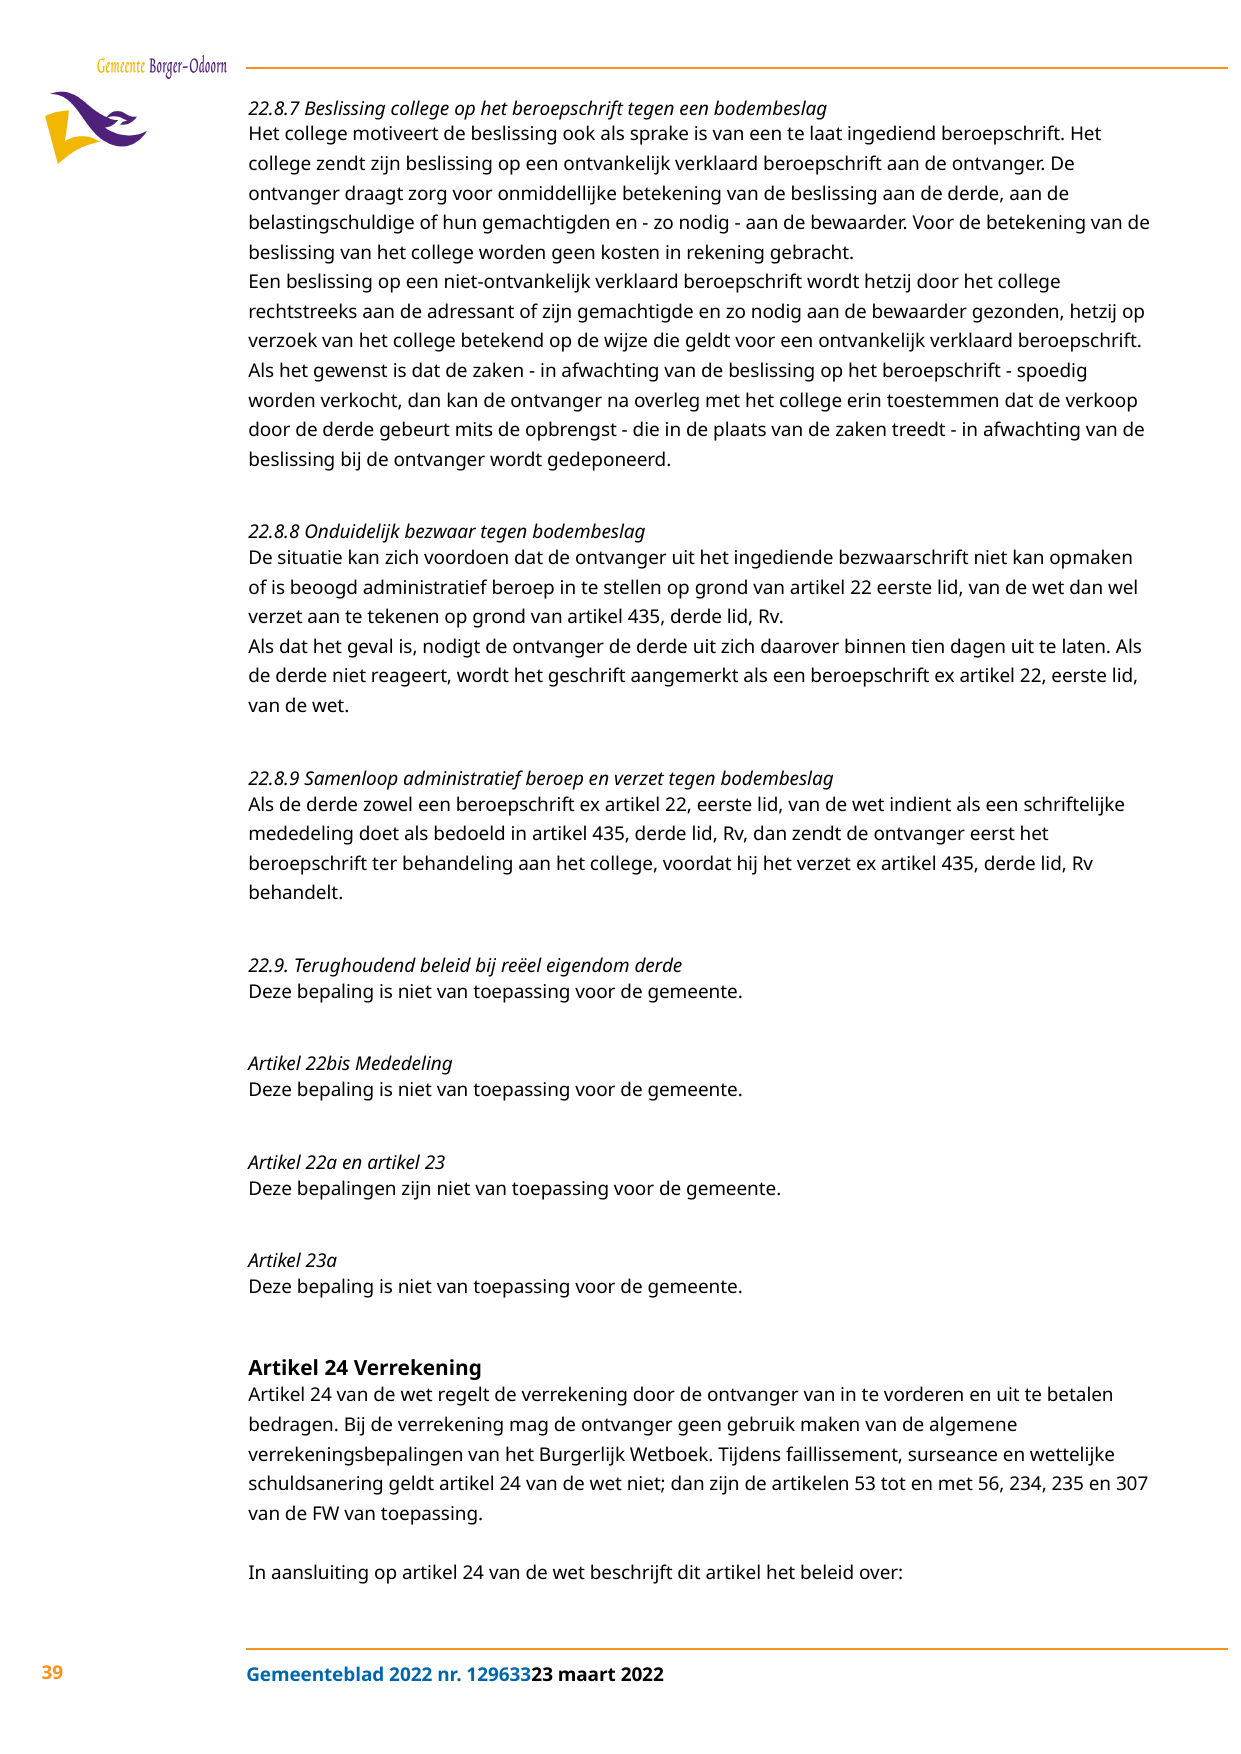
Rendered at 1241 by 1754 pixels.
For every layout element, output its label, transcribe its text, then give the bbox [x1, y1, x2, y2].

text Als de derde zowel een beroepschrift ex artikel 22, eerste lid, van de wet indient als een schriftelijke mededeling doet als bedoeld in artikel 435, derde lid, Rv, dan zendt de ontvanger eerst het beroepschrift ter behandeling aan het college, voordat hij het verzet ex artikel 435, derde lid, Rv behandelt. [248, 791, 1152, 905]
text Deze bepalingen zijn niet van toepassing voor de gemeente. [248, 1175, 1152, 1201]
text Het college motiveert de beslissing ook als sprake is van een te laat ingediend beroepschrift. Het college zendt zijn beslissing op een ontvankelijk verklaard beroepschrift aan de ontvanger. De ontvanger draagt zorg voor onmiddellijke betekening van de beslissing aan de derde, aan de belastingschuldige of hun gemachtigden en - zo nodig - aan de bewaarder. Voor de betekening van de beslissing van het college worden geen kosten in rekening gebracht. [248, 121, 1152, 264]
text 22.8.7 Beslissing college op het beroepschrift tegen een bodembeslag [248, 95, 1152, 121]
text In aansluiting op artikel 24 van de wet beschrijft dit artikel het beleid over: [248, 1559, 1152, 1585]
text 22.8.8 Onduidelijk bezwaar tegen bodembeslag [248, 519, 1152, 544]
text 22.9. Terughoudend beleid bij reëel eigendom derde [248, 952, 1152, 978]
text De situatie kan zich voordoen dat de ontvanger uit het ingediende bezwaarschrift niet kan opmaken of is beoogd administratief beroep in te stellen op grond van artikel 22 eerste lid, van de wet dan wel verzet aan te tekenen op grond van artikel 435, derde lid, Rv. [248, 544, 1152, 629]
text Artikel 23a [248, 1247, 1152, 1273]
text Deze bepaling is niet van toepassing voor de gemeente. [248, 978, 1152, 1004]
text 22.8.9 Samenloop administratief beroep en verzet tegen bodembeslag [248, 765, 1152, 791]
text Artikel 22bis Mededeling [248, 1051, 1152, 1076]
text Deze bepaling is niet van toepassing voor de gemeente. [248, 1076, 1152, 1102]
text Een beslissing op een niet-ontvankelijk verklaard beroepschrift wordt hetzij door het college rechtstreeks aan de adressant of zijn gemachtigde en zo nodig aan de bewaarder gezonden, hetzij op verzoek van het college betekend op de wijze die geldt voor een ontvankelijk verklaard beroepschrift. [248, 268, 1152, 353]
text Als het gewenst is dat de zaken - in afwachting van de beslissing op het beroepschrift - spoedig worden verkocht, dan kan de ontvanger na overleg met het college erin toestemmen dat de verkoop door de derde gebeurt mits de opbrengst - die in de plaats van de zaken treedt - in afwachting van de beslissing bij de ontvanger wordt gedeponeerd. [248, 357, 1152, 472]
text Deze bepaling is niet van toepassing voor de gemeente. [248, 1273, 1152, 1299]
text Artikel 24 Verrekening [248, 1353, 1152, 1382]
text Artikel 24 van de wet regelt de verrekening door de ontvanger van in te vorderen en uit te betalen bedragen. Bij de verrekening mag de ontvanger geen gebruik maken van de algemene verrekeningsbepalingen van het Burgerlijk Wetboek. Tijdens faillissement, surseance en wettelijke schuldsanering geldt artikel 24 van de wet niet; dan zijn de artikelen 53 tot en met 56, 234, 235 en 307 van de FW van toepassing. [248, 1382, 1152, 1526]
picture [41, 47, 231, 172]
text Artikel 22a en artikel 23 [248, 1149, 1152, 1175]
text Als dat het geval is, nodigt de ontvanger de derde uit zich daarover binnen tien dagen uit te laten. Als de derde niet reageert, wordt het geschrift aangemerkt als een beroepschrift ex artikel 22, eerste lid, van de wet. [248, 633, 1152, 718]
